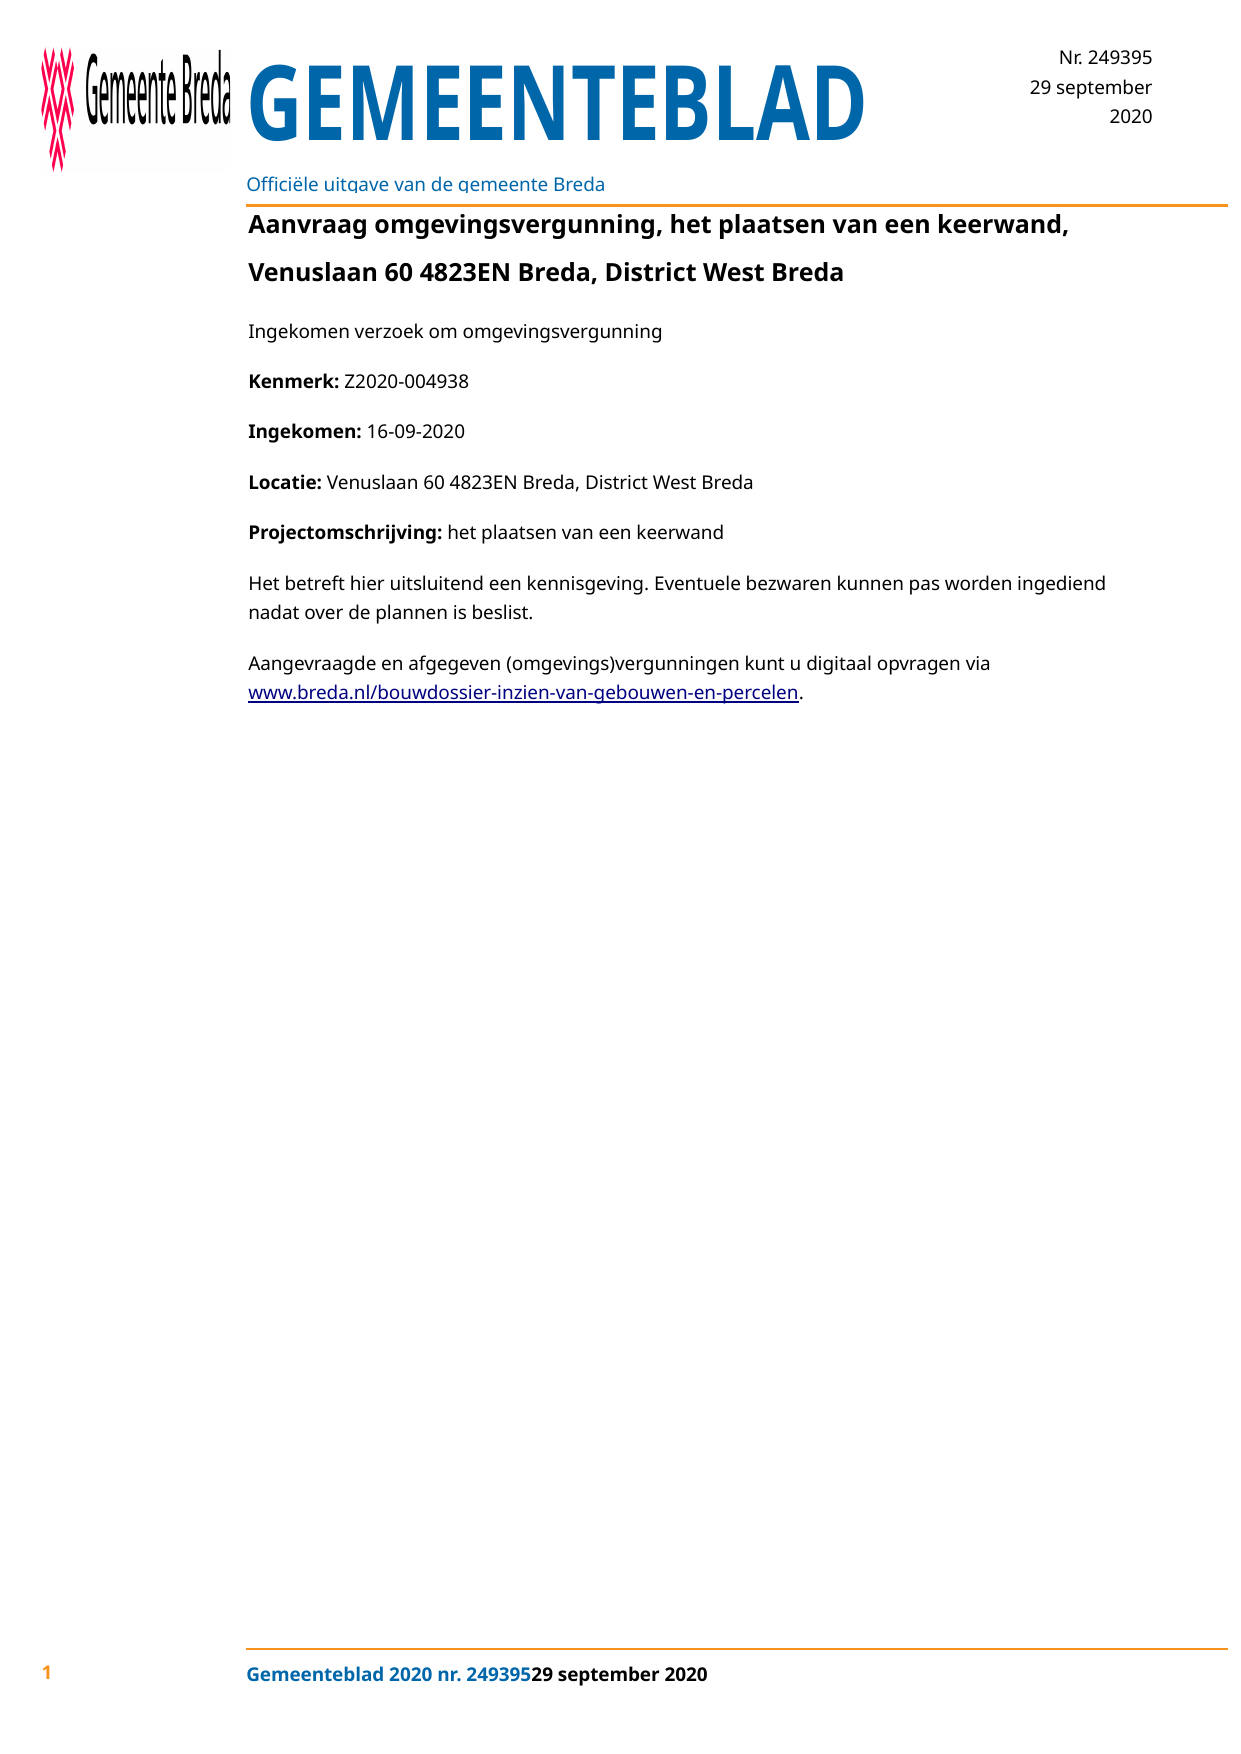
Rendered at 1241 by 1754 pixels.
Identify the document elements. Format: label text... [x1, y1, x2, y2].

text Het betreft hier uitsluitend een kennisgeving. Eventuele bezwaren kunnen pas worden ingediend nadat over de plannen is beslist. [248, 570, 1152, 625]
text Projectomschrijving: het plaatsen van een keerwand [248, 519, 1152, 545]
text Ingekomen: 16-09-2020 [248, 419, 1152, 444]
text Kenmerk: Z2020-004938 [248, 368, 1152, 394]
text Aanvraag omgevingsvergunning, het plaatsen van een keerwand, Venuslaan 60 4823EN Breda, District West Breda [248, 207, 1152, 288]
text Ingekomen verzoek om omgevingsvergunning [248, 318, 1152, 344]
text Locatie: Venuslaan 60 4823EN Breda, District West Breda [248, 469, 1152, 495]
text Aangevraagde en afgegeven (omgevings)vergunningen kunt u digitaal opvragen via www.breda.nl/bouwdossier-inzien-van-gebouwen-en-percelen. [248, 650, 1152, 705]
picture [41, 47, 231, 172]
